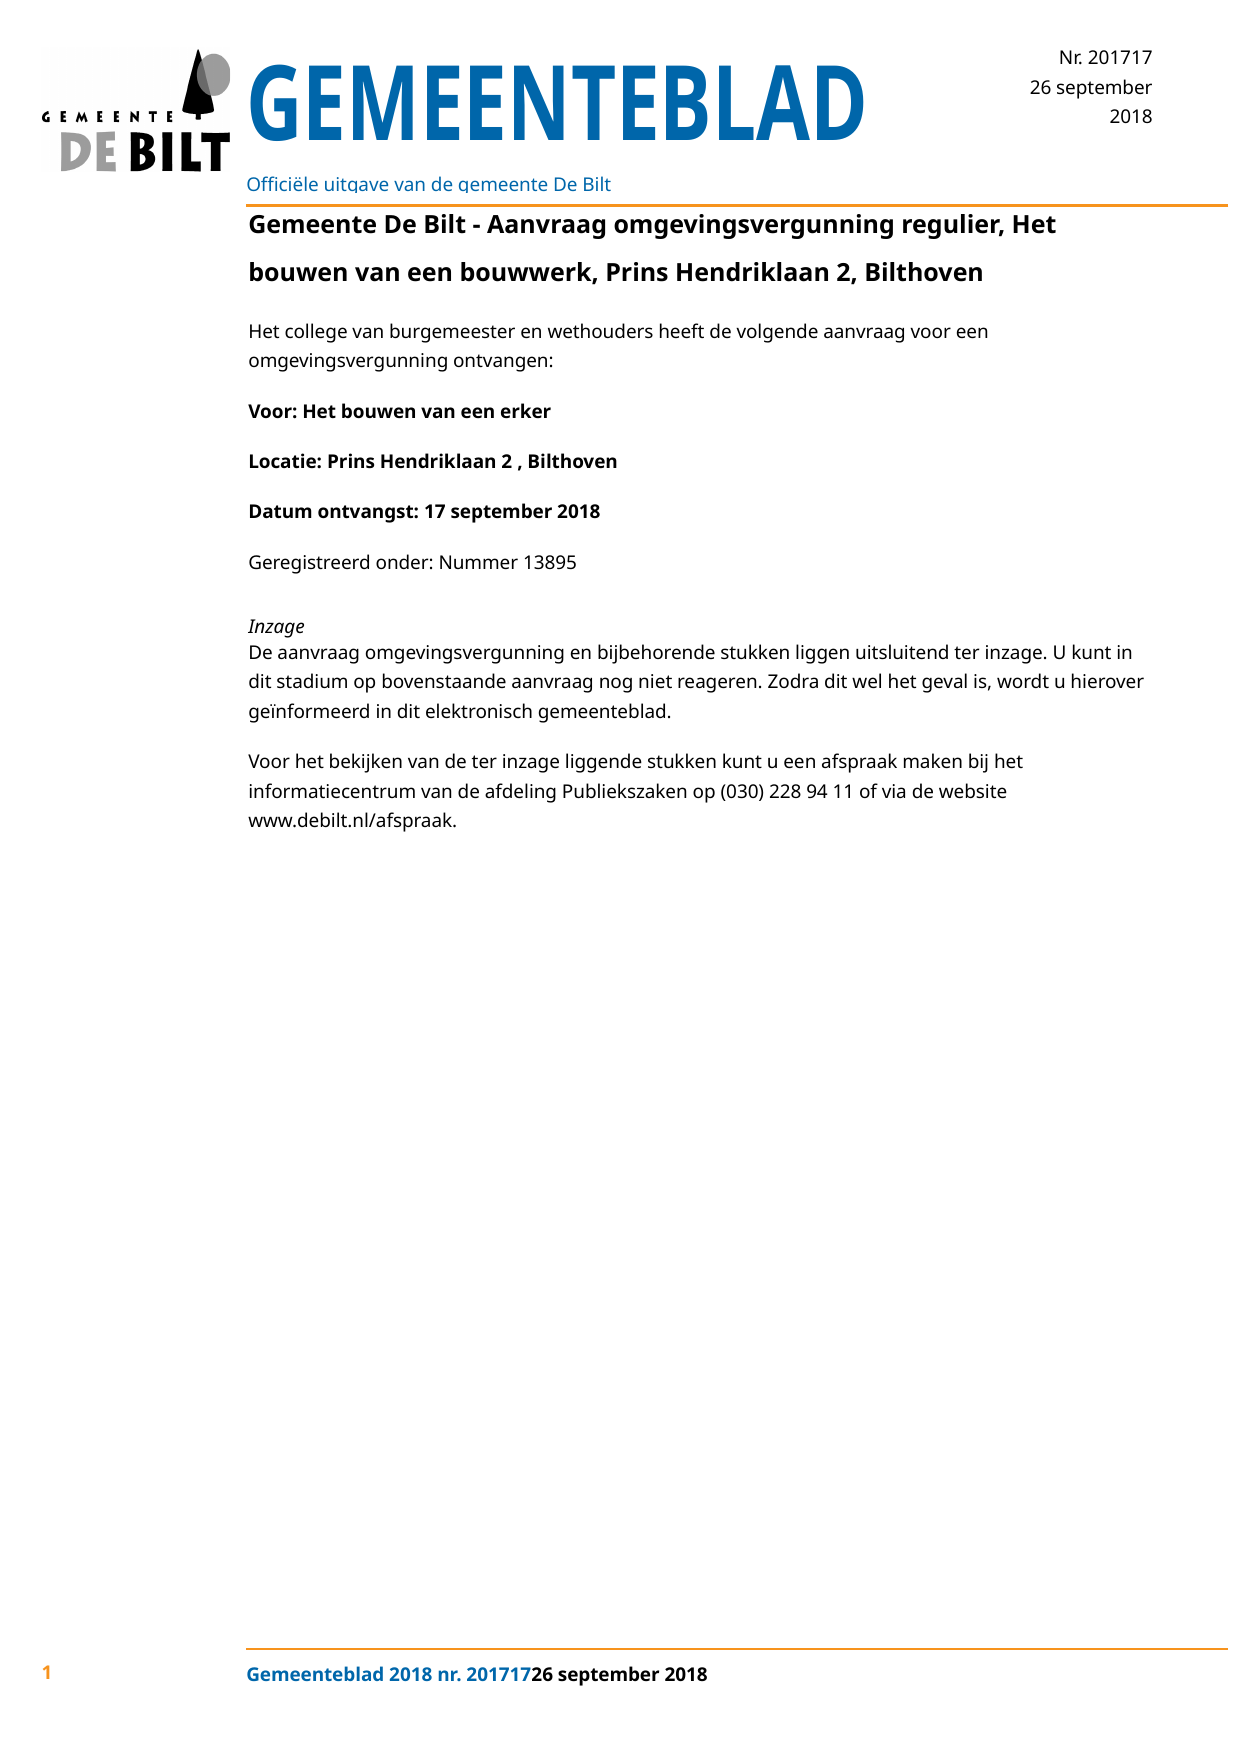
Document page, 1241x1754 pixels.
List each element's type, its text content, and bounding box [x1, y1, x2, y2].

text Datum ontvangst: 17 september 2018 [248, 499, 1152, 524]
picture [41, 47, 231, 172]
text Het college van burgemeester en wethouders heeft de volgende aanvraag voor een omgevingsvergunning ontvangen: [248, 318, 1152, 373]
text Locatie: Prins Hendriklaan 2 , Bilthoven [248, 448, 1152, 474]
text Voor: Het bouwen van een erker [248, 398, 1152, 424]
text Inzage [248, 613, 1152, 639]
text Geregistreerd onder: Nummer 13895 [248, 549, 1152, 575]
text Voor het bekijken van de ter inzage liggende stukken kunt u een afspraak maken bij het informatiecentrum van de afdeling Publiekszaken op (030) 228 94 11 of via de website www.debilt.nl/afspraak. [248, 748, 1152, 833]
text Gemeente De Bilt - Aanvraag omgevingsvergunning regulier, Het bouwen van een bouwwerk, Prins Hendriklaan 2, Bilthoven [248, 207, 1152, 288]
text De aanvraag omgevingsvergunning en bijbehorende stukken liggen uitsluitend ter inzage. U kunt in dit stadium op bovenstaande aanvraag nog niet reageren. Zodra dit wel het geval is, wordt u hierover geïnformeerd in dit elektronisch gemeenteblad. [248, 639, 1152, 724]
